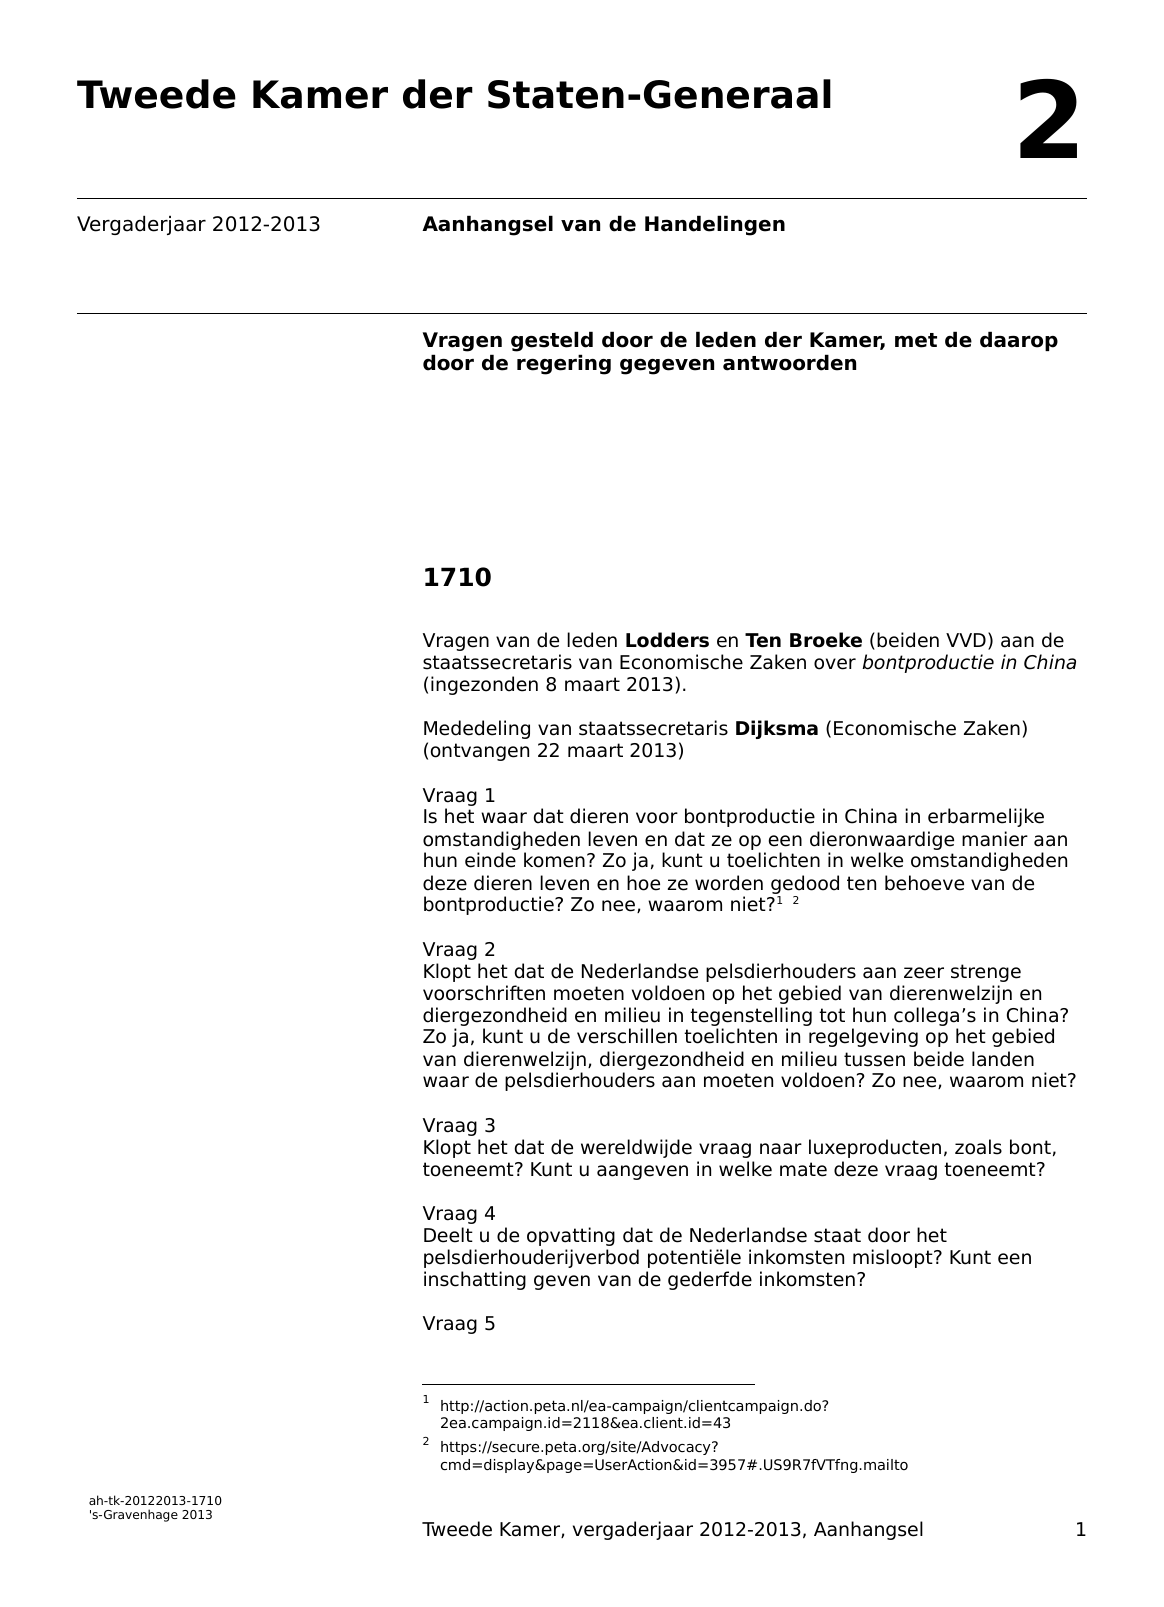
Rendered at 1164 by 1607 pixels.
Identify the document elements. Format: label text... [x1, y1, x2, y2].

table_cell Vergaderjaar 2012-2013 [77, 199, 422, 313]
text Is het waar dat dieren voor bontproductie in China in erbarmelijke omstandigheden leven en dat ze op een dieronwaardige manier aan hun einde komen? Zo ja, kunt u toelichten in welke omstandigheden deze dieren leven en hoe ze worden gedood ten behoeve van de bontproductie? Zo nee, waarom niet? [422, 806, 1087, 916]
text Vraag 5 [422, 1313, 1087, 1335]
text https://secure.peta.org/site/Advocacy?cmd=display&page=UserAction&id=3957#.US9R7fVTfng.mailto [422, 1435, 1087, 1474]
table_cell Aanhangsel van de Handelingen [422, 199, 1087, 313]
text http://action.peta.nl/ea-campaign/clientcampaign.do?2ea.campaign.id=2118&ea.client.id=43 [422, 1393, 1087, 1432]
table_header Tweede Kamer der Staten-Generaal [77, 59, 886, 198]
table_cell Vragen gesteld door de leden der Kamer, met de daarop door de regering gegeven antwoorden [422, 314, 1087, 375]
text Mededeling van staatssecretaris Dijksma (Economische Zaken) (ontvangen 22 maart 2013) [422, 718, 1087, 762]
text Vraag 3 [422, 1114, 1087, 1137]
text 1710 [422, 563, 1087, 592]
text Vraag 2 [422, 938, 1087, 961]
table_header 2 [886, 59, 1087, 198]
text Vraag 4 [422, 1203, 1087, 1225]
text ah-tk-20122013-1710 [88, 1494, 323, 1508]
text Vraag 1 [422, 784, 1087, 806]
table_cell [77, 314, 422, 375]
text Klopt het dat de wereldwijde vraag naar luxeproducten, zoals bont, toeneemt? Kunt u aangeven in welke mate deze vraag toeneemt? [422, 1137, 1087, 1181]
text Klopt het dat de Nederlandse pelsdierhouders aan zeer strenge voorschriften moeten voldoen op het gebied van dierenwelzijn en diergezondheid en milieu in tegenstelling tot hun collega’s in China? Zo ja, kunt u de verschillen toelichten in regelgeving op het gebied van dierenwelzijn, diergezondheid en milieu tussen beide landen waar de pelsdierhouders aan moeten voldoen? Zo nee, waarom niet? [422, 961, 1087, 1092]
text 's-Gravenhage 2013 [88, 1508, 323, 1522]
text Deelt u de opvatting dat de Nederlandse staat door het pelsdierhouderijverbod potentiële inkomsten misloopt? Kunt een inschatting geven van de gederfde inkomsten? [422, 1225, 1087, 1291]
text Vragen van de leden Lodders en Ten Broeke (beiden VVD) aan de staatssecretaris van Economische Zaken over bontproductie in China (ingezonden 8 maart 2013). [422, 630, 1087, 696]
